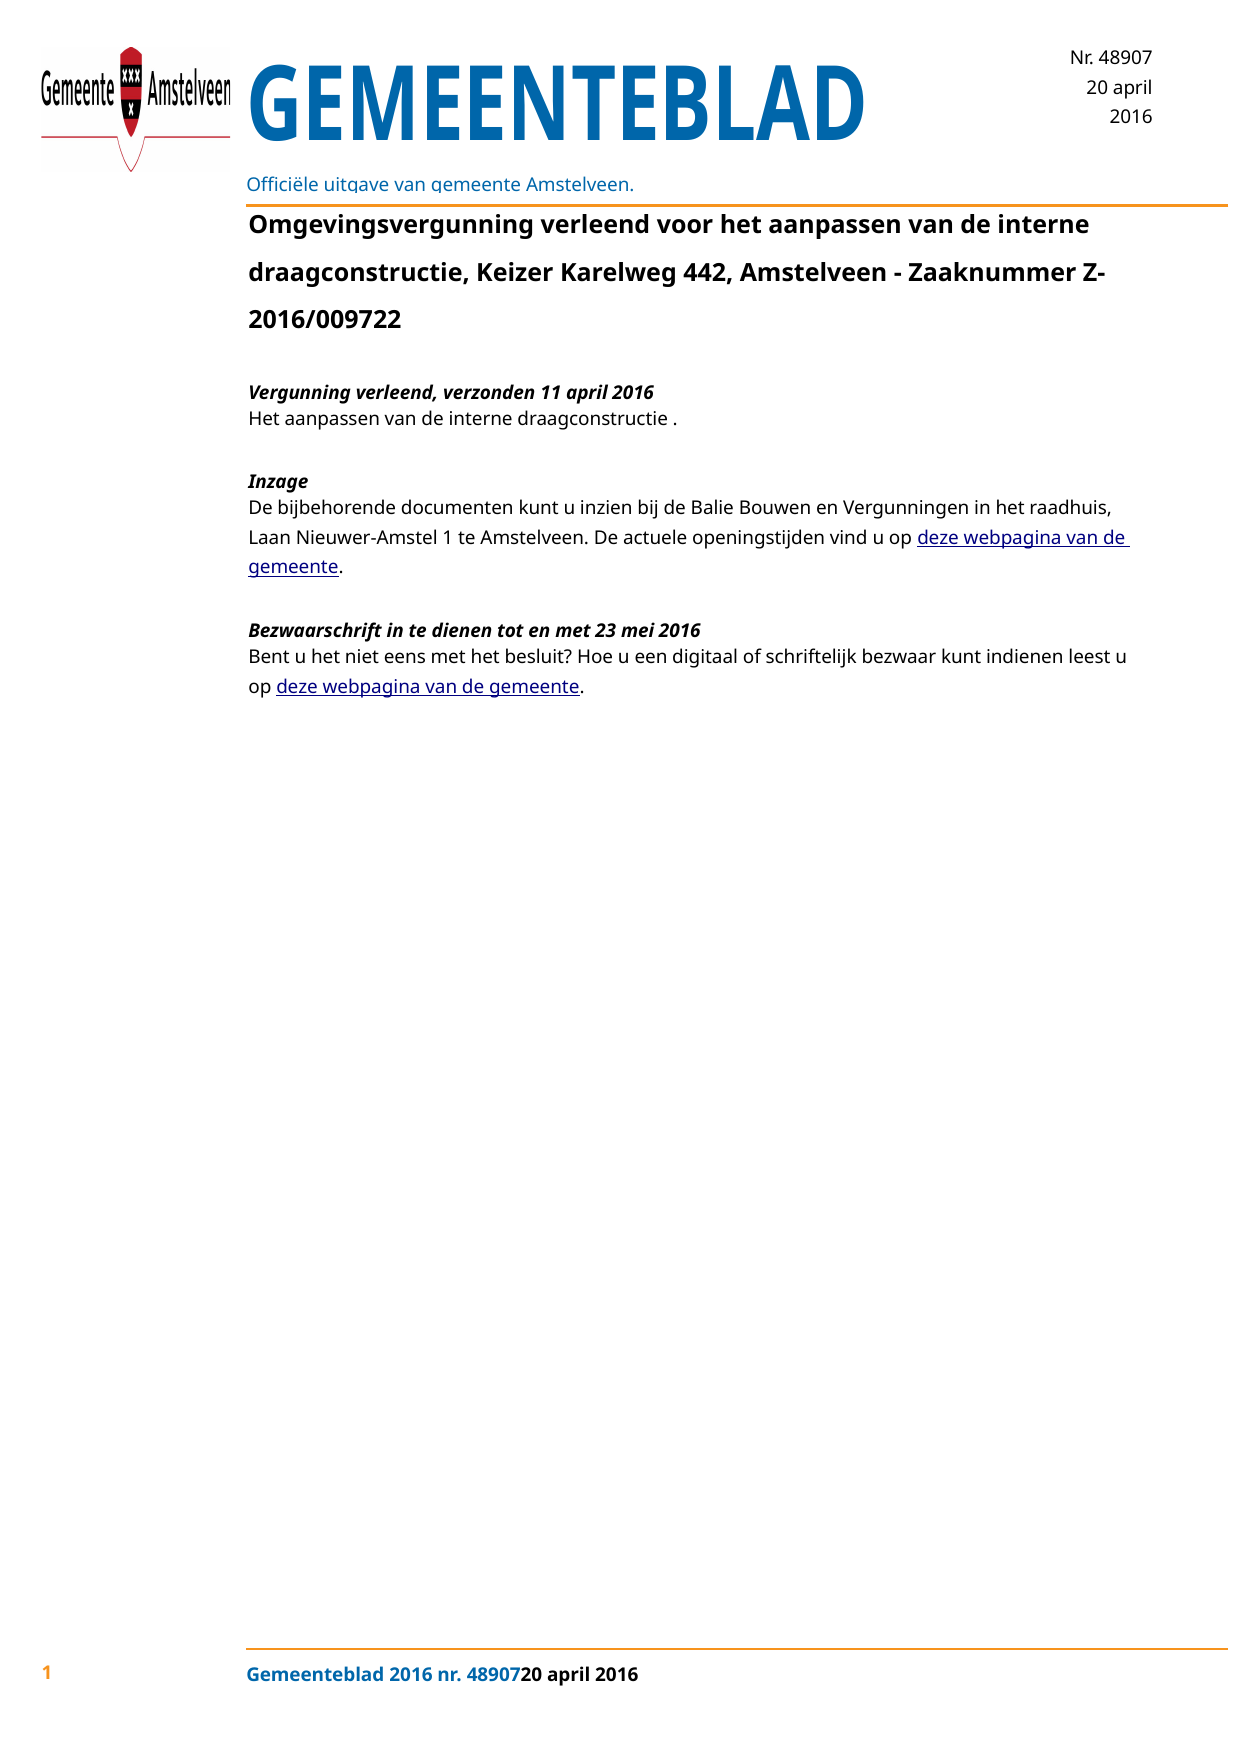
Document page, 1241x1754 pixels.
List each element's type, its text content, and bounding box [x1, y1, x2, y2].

text Vergunning verleend, verzonden 11 april 2016 [248, 379, 1152, 405]
text Bent u het niet eens met het besluit? Hoe u een digitaal of schriftelijk bezwaar kunt indienen leest u op deze webpagina van de gemeente. [248, 643, 1152, 699]
text Omgevingsvergunning verleend voor het aanpassen van de interne draagconstructie, Keizer Karelweg 442, Amstelveen - Zaaknummer Z-2016/009722 [248, 207, 1152, 336]
picture [41, 47, 231, 172]
text De bijbehorende documenten kunt u inzien bij de Balie Bouwen en Vergunningen in het raadhuis, Laan Nieuwer-Amstel 1 te Amstelveen. De actuele openingstijden vind u op deze webpagina van de gemeente. [248, 494, 1152, 579]
text Bezwaarschrift in te dienen tot en met 23 mei 2016 [248, 618, 1152, 643]
text Het aanpassen van de interne draagconstructie . [248, 405, 1152, 431]
text Inzage [248, 469, 1152, 494]
